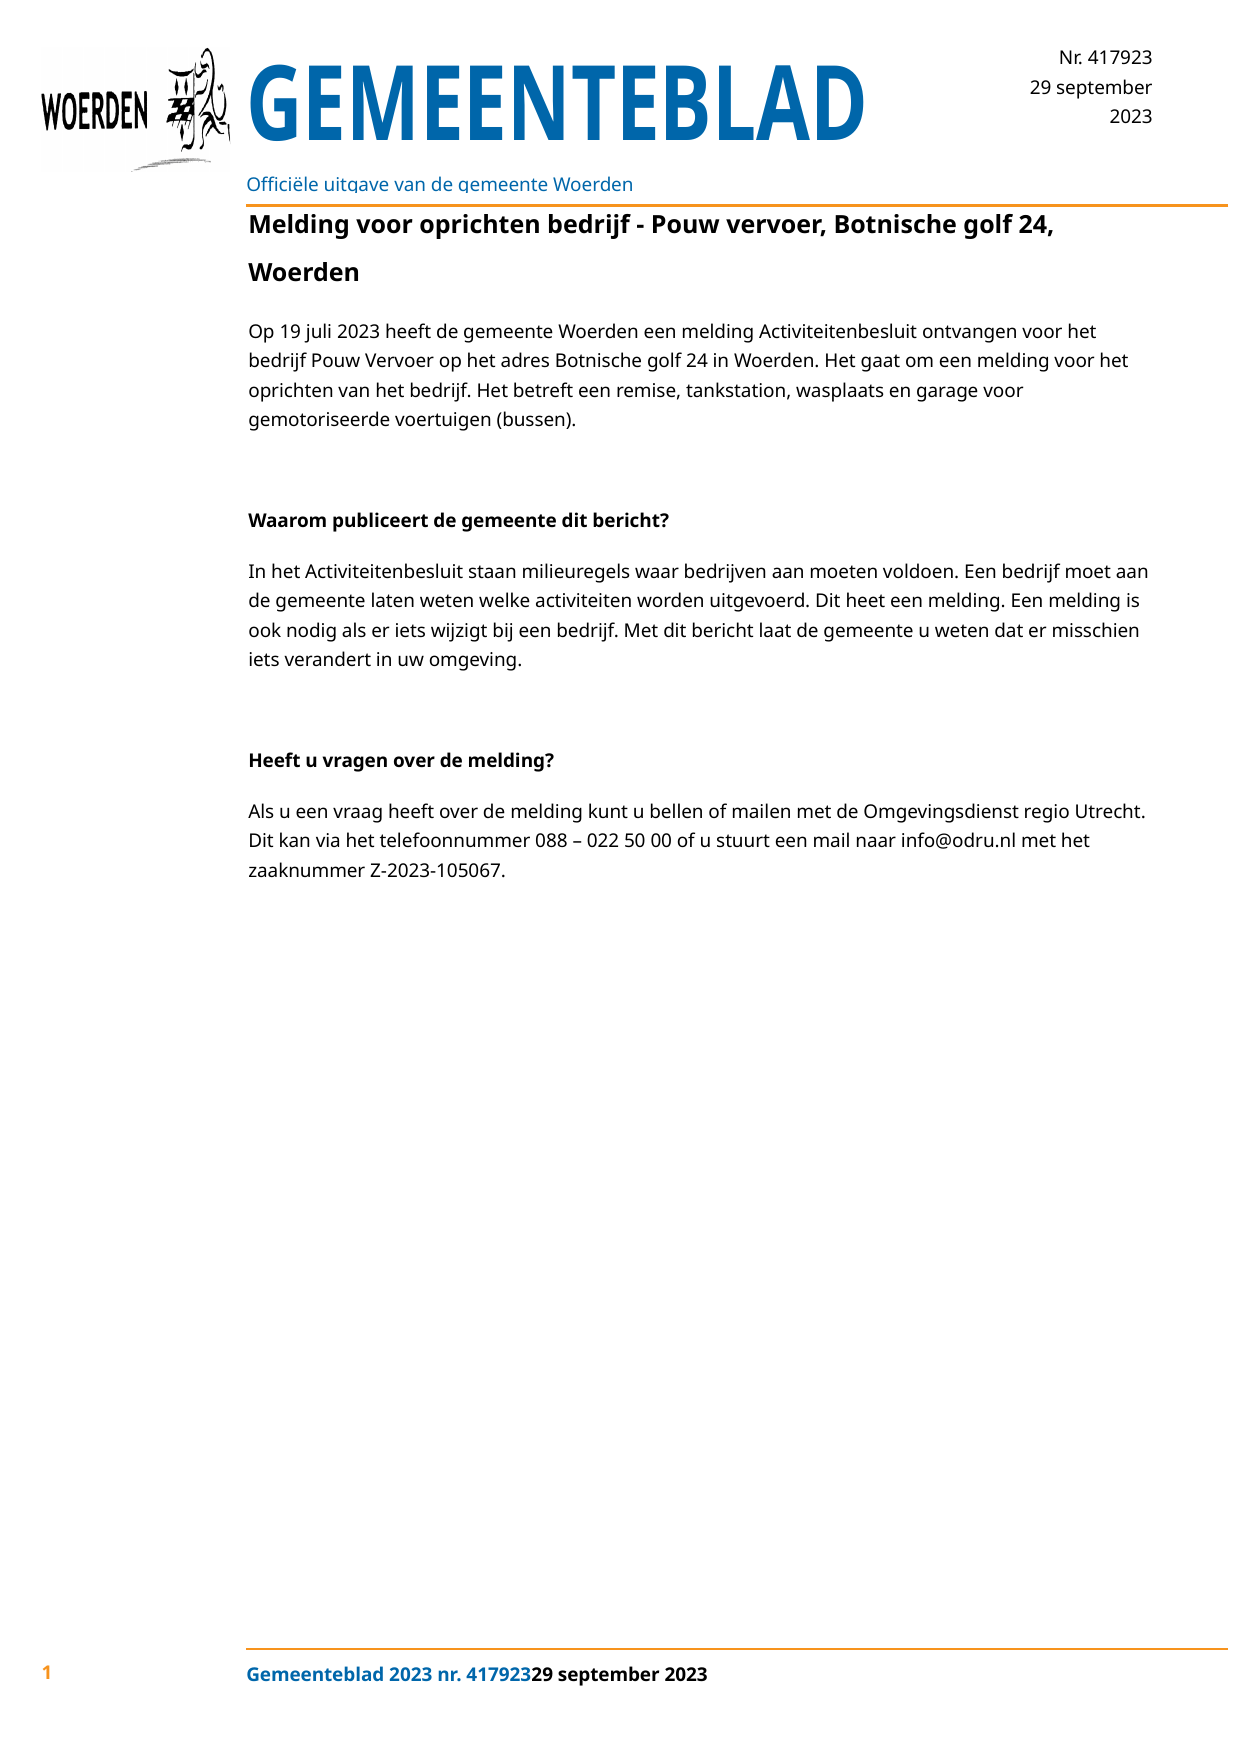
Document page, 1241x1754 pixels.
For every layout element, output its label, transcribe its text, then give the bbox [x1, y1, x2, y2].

text Melding voor oprichten bedrijf - Pouw vervoer, Botnische golf 24, Woerden [248, 207, 1152, 288]
text Op 19 juli 2023 heeft de gemeente Woerden een melding Activiteitenbesluit ontvangen voor het bedrijf Pouw Vervoer op het adres Botnische golf 24 in Woerden. Het gaat om een melding voor het oprichten van het bedrijf. Het betreft een remise, tankstation, wasplaats en garage voor gemotoriseerde voertuigen (bussen). [248, 318, 1152, 432]
text In het Activiteitenbesluit staan milieuregels waar bedrijven aan moeten voldoen. Een bedrijf moet aan de gemeente laten weten welke activiteiten worden uitgevoerd. Dit heet een melding. Een melding is ook nodig als er iets wijzigt bij een bedrijf. Met dit bericht laat de gemeente u weten dat er misschien iets verandert in uw omgeving. [248, 558, 1152, 672]
text Heeft u vragen over de melding? [248, 747, 1152, 773]
text Als u een vraag heeft over de melding kunt u bellen of mailen met de Omgevingsdienst regio Utrecht. Dit kan via het telefoonnummer 088 – 022 50 00 of u stuurt een mail naar info@odru.nl met het zaaknummer Z-2023-105067. [248, 798, 1152, 883]
picture [41, 47, 231, 172]
text Waarom publiceert de gemeente dit bericht? [248, 507, 1152, 533]
